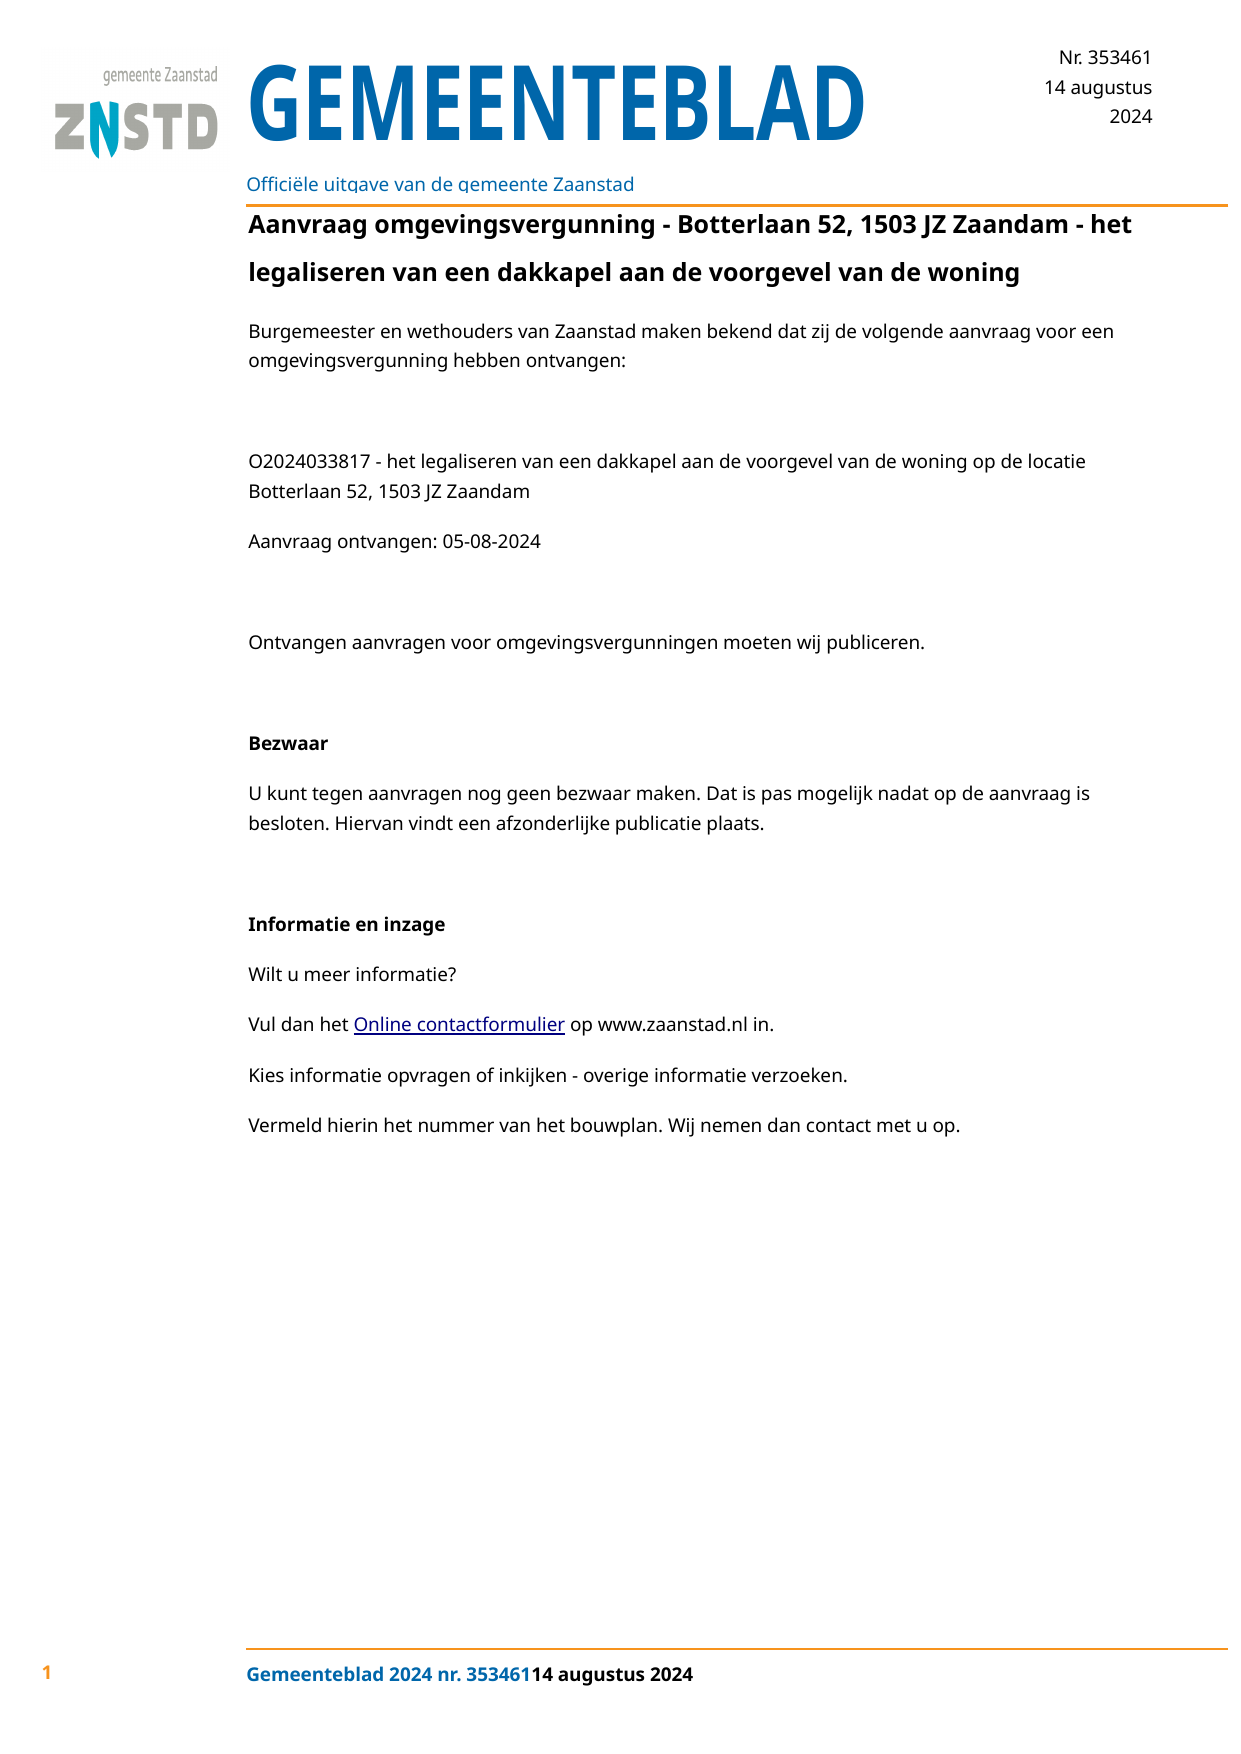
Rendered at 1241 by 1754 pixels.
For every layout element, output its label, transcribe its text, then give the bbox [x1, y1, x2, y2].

text Vul dan het Online contactformulier op www.zaanstad.nl in. [248, 1012, 1152, 1037]
text Kies informatie opvragen of inkijken - overige informatie verzoeken. [248, 1062, 1152, 1088]
text Aanvraag omgevingsvergunning - Botterlaan 52, 1503 JZ Zaandam - het legaliseren van een dakkapel aan de voorgevel van de woning [248, 207, 1152, 288]
text U kunt tegen aanvragen nog geen bezwaar maken. Dat is pas mogelijk nadat op de aanvraag is besloten. Hiervan vindt een afzonderlijke publicatie plaats. [248, 780, 1152, 836]
text Vermeld hierin het nummer van het bouwplan. Wij nemen dan contact met u op. [248, 1112, 1152, 1138]
text Wilt u meer informatie? [248, 961, 1152, 987]
text Ontvangen aanvragen voor omgevingsvergunningen moeten wij publiceren. [248, 629, 1152, 655]
text Bezwaar [248, 730, 1152, 756]
text O2024033817 - het legaliseren van een dakkapel aan de voorgevel van de woning op de locatie Botterlaan 52, 1503 JZ Zaandam [248, 448, 1152, 504]
text Burgemeester en wethouders van Zaanstad maken bekend dat zij de volgende aanvraag voor een omgevingsvergunning hebben ontvangen: [248, 318, 1152, 373]
text Informatie en inzage [248, 911, 1152, 937]
picture [41, 47, 231, 172]
text Aanvraag ontvangen: 05-08-2024 [248, 528, 1152, 554]
